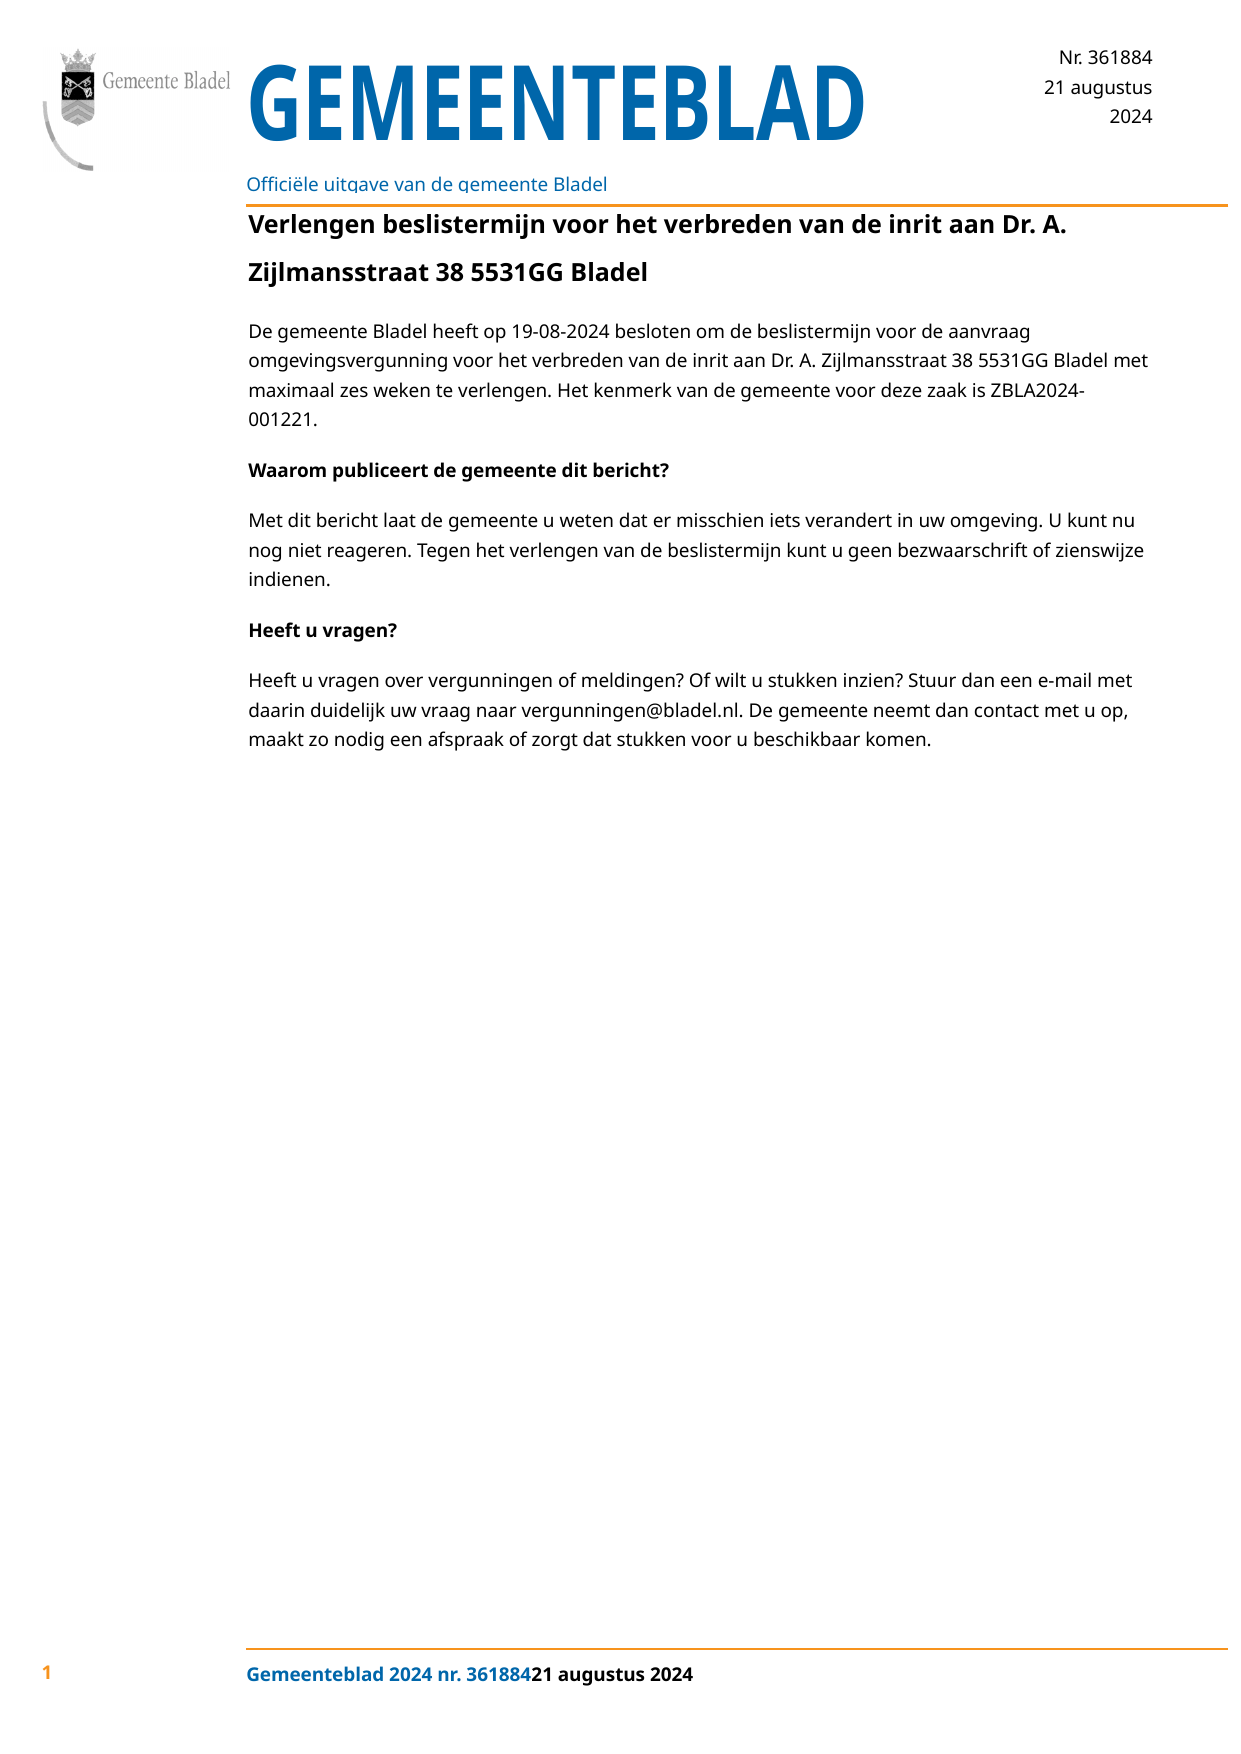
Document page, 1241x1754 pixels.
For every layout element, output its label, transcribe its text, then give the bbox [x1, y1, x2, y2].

text Heeft u vragen? [248, 617, 1152, 643]
text Met dit bericht laat de gemeente u weten dat er misschien iets verandert in uw omgeving. U kunt nu nog niet reageren. Tegen het verlengen van de beslistermijn kunt u geen bezwaarschrift of zienswijze indienen. [248, 507, 1152, 592]
text De gemeente Bladel heeft op 19-08-2024 besloten om de beslistermijn voor de aanvraag omgevingsvergunning voor het verbreden van de inrit aan Dr. A. Zijlmansstraat 38 5531GG Bladel met maximaal zes weken te verlengen. Het kenmerk van de gemeente voor deze zaak is ZBLA2024-001221. [248, 318, 1152, 432]
picture [41, 47, 231, 172]
text Heeft u vragen over vergunningen of meldingen? Of wilt u stukken inzien? Stuur dan een e-mail met daarin duidelijk uw vraag naar vergunningen@bladel.nl. De gemeente neemt dan contact met u op, maakt zo nodig een afspraak of zorgt dat stukken voor u beschikbaar komen. [248, 667, 1152, 752]
text Verlengen beslistermijn voor het verbreden van de inrit aan Dr. A. Zijlmansstraat 38 5531GG Bladel [248, 207, 1152, 288]
text Waarom publiceert de gemeente dit bericht? [248, 457, 1152, 483]
